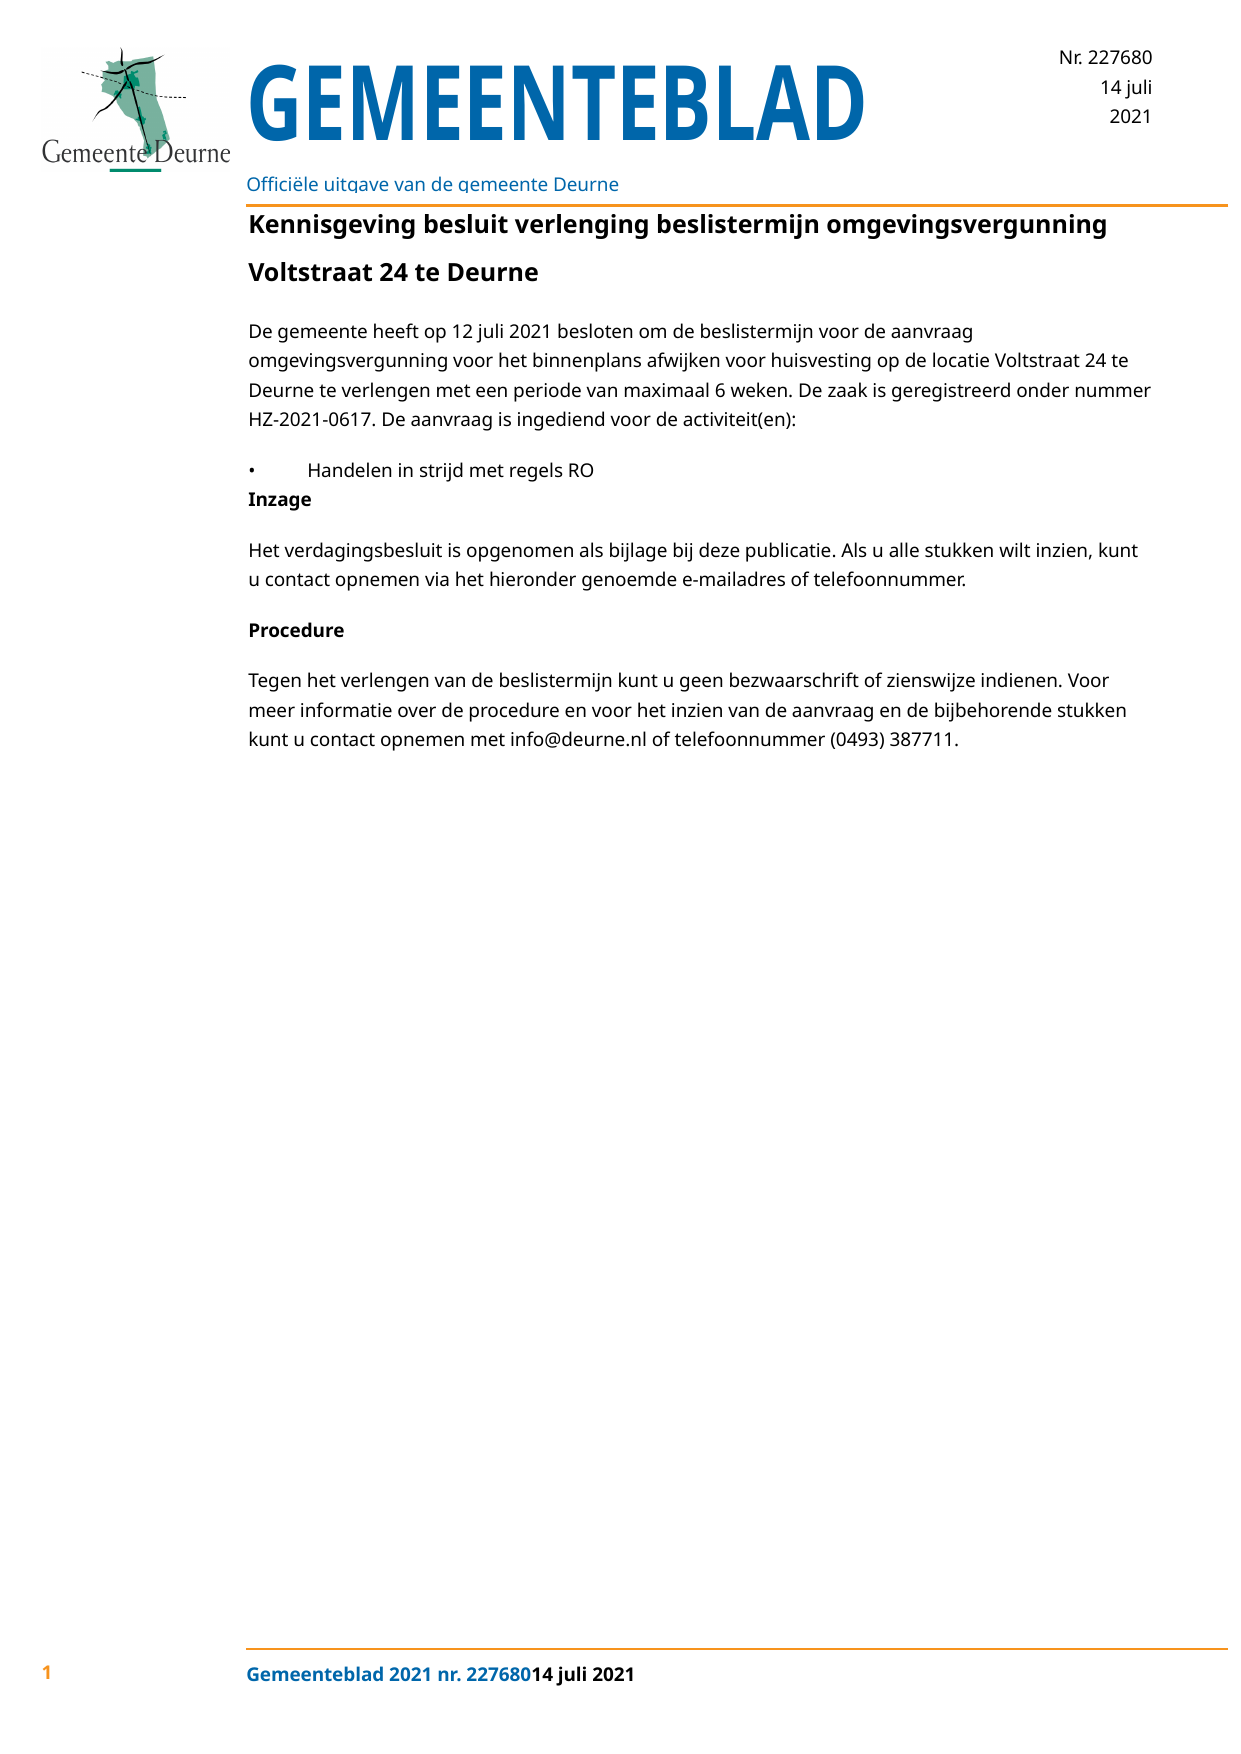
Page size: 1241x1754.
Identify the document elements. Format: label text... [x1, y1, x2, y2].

list Handelen in strijd met regels RO [248, 457, 1152, 483]
text De gemeente heeft op 12 juli 2021 besloten om de beslistermijn voor de aanvraag omgevingsvergunning voor het binnenplans afwijken voor huisvesting op de locatie Voltstraat 24 te Deurne te verlengen met een periode van maximaal 6 weken. De zaak is geregistreerd onder nummer HZ-2021-0617. De aanvraag is ingediend voor de activiteit(en): [248, 318, 1152, 432]
text Kennisgeving besluit verlenging beslistermijn omgevingsvergunning Voltstraat 24 te Deurne [248, 207, 1152, 288]
text Het verdagingsbesluit is opgenomen als bijlage bij deze publicatie. Als u alle stukken wilt inzien, kunt u contact opnemen via het hieronder genoemde e-mailadres of telefoonnummer. [248, 537, 1152, 592]
text Tegen het verlengen van de beslistermijn kunt u geen bezwaarschrift of zienswijze indienen. Voor meer informatie over de procedure en voor het inzien van de aanvraag en de bijbehorende stukken kunt u contact opnemen met info@deurne.nl of telefoonnummer (0493) 387711. [248, 667, 1152, 752]
picture [41, 47, 231, 172]
text Inzage [248, 487, 1152, 512]
text Procedure [248, 617, 1152, 643]
